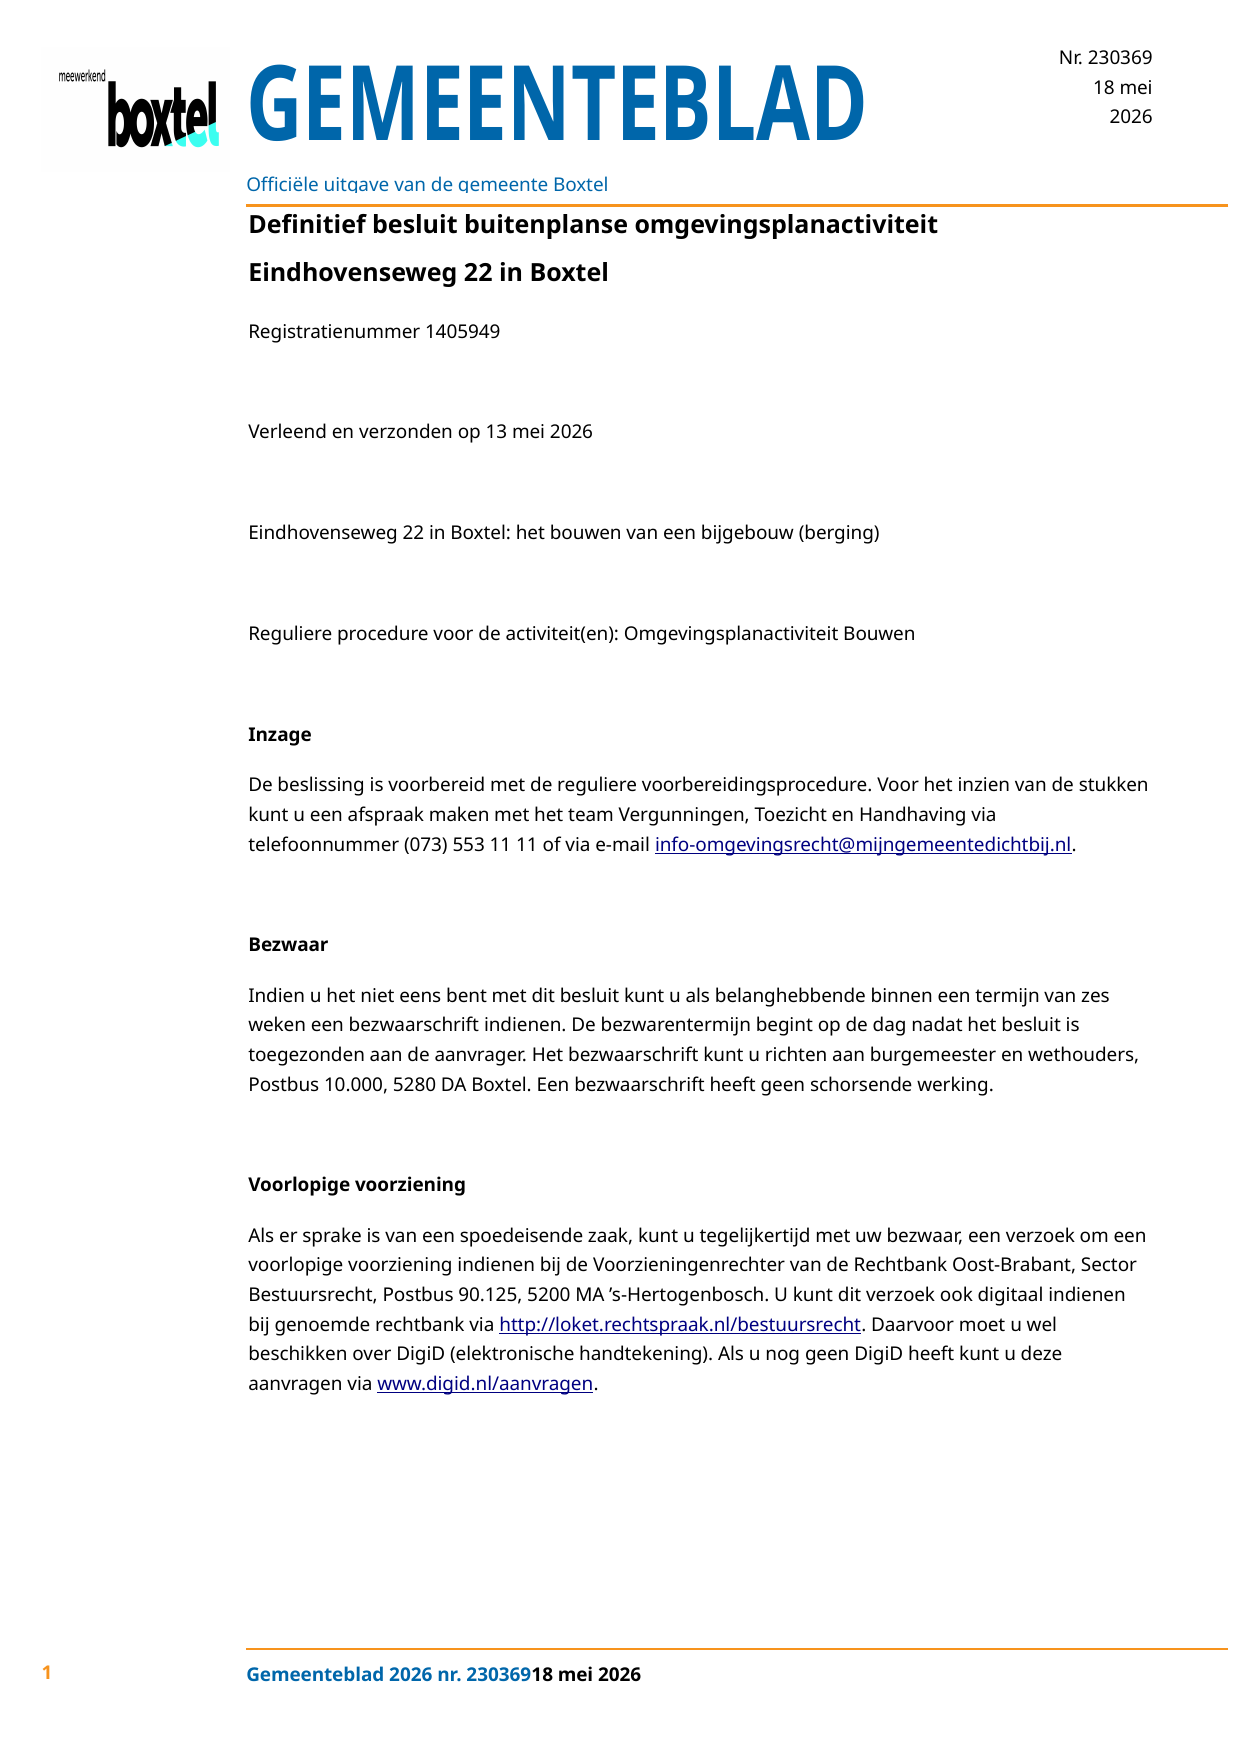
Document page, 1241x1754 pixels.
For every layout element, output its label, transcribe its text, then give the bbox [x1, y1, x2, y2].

text De beslissing is voorbereid met de reguliere voorbereidingsprocedure. Voor het inzien van de stukken kunt u een afspraak maken met het team Vergunningen, Toezicht en Handhaving via telefoonnummer (073) 553 11 11 of via e-mail info-omgevingsrecht@mijngemeentedichtbij.nl. [248, 772, 1152, 857]
text Inzage [248, 721, 1152, 747]
text Eindhovenseweg 22 in Boxtel: het bouwen van een bijgebouw (berging) [248, 519, 1152, 545]
text Bezwaar [248, 932, 1152, 957]
text Als er sprake is van een spoedeisende zaak, kunt u tegelijkertijd met uw bezwaar, een verzoek om een voorlopige voorziening indienen bij de Voorzieningenrechter van de Rechtbank Oost-Brabant, Sector Bestuursrecht, Postbus 90.125, 5200 MA ’s-Hertogenbosch. U kunt dit verzoek ook digitaal indienen bij genoemde rechtbank via http://loket.rechtspraak.nl/bestuursrecht. Daarvoor moet u wel beschikken over DigiD (elektronische handtekening). Als u nog geen DigiD heeft kunt u deze aanvragen via www.digid.nl/aanvragen. [248, 1222, 1152, 1396]
picture [41, 47, 231, 172]
text Indien u het niet eens bent met dit besluit kunt u als belanghebbende binnen een termijn van zes weken een bezwaarschrift indienen. De bezwarentermijn begint op de dag nadat het besluit is toegezonden aan de aanvrager. Het bezwaarschrift kunt u richten aan burgemeester en wethouders, Postbus 10.000, 5280 DA Boxtel. Een bezwaarschrift heeft geen schorsende werking. [248, 982, 1152, 1097]
text Voorlopige voorziening [248, 1172, 1152, 1197]
text Reguliere procedure voor de activiteit(en): Omgevingsplanactiviteit Bouwen [248, 620, 1152, 646]
text Verleend en verzonden op 13 mei 2026 [248, 419, 1152, 444]
text Registratienummer 1405949 [248, 318, 1152, 344]
text Definitief besluit buitenplanse omgevingsplanactiviteit Eindhovenseweg 22 in Boxtel [248, 207, 1152, 288]
